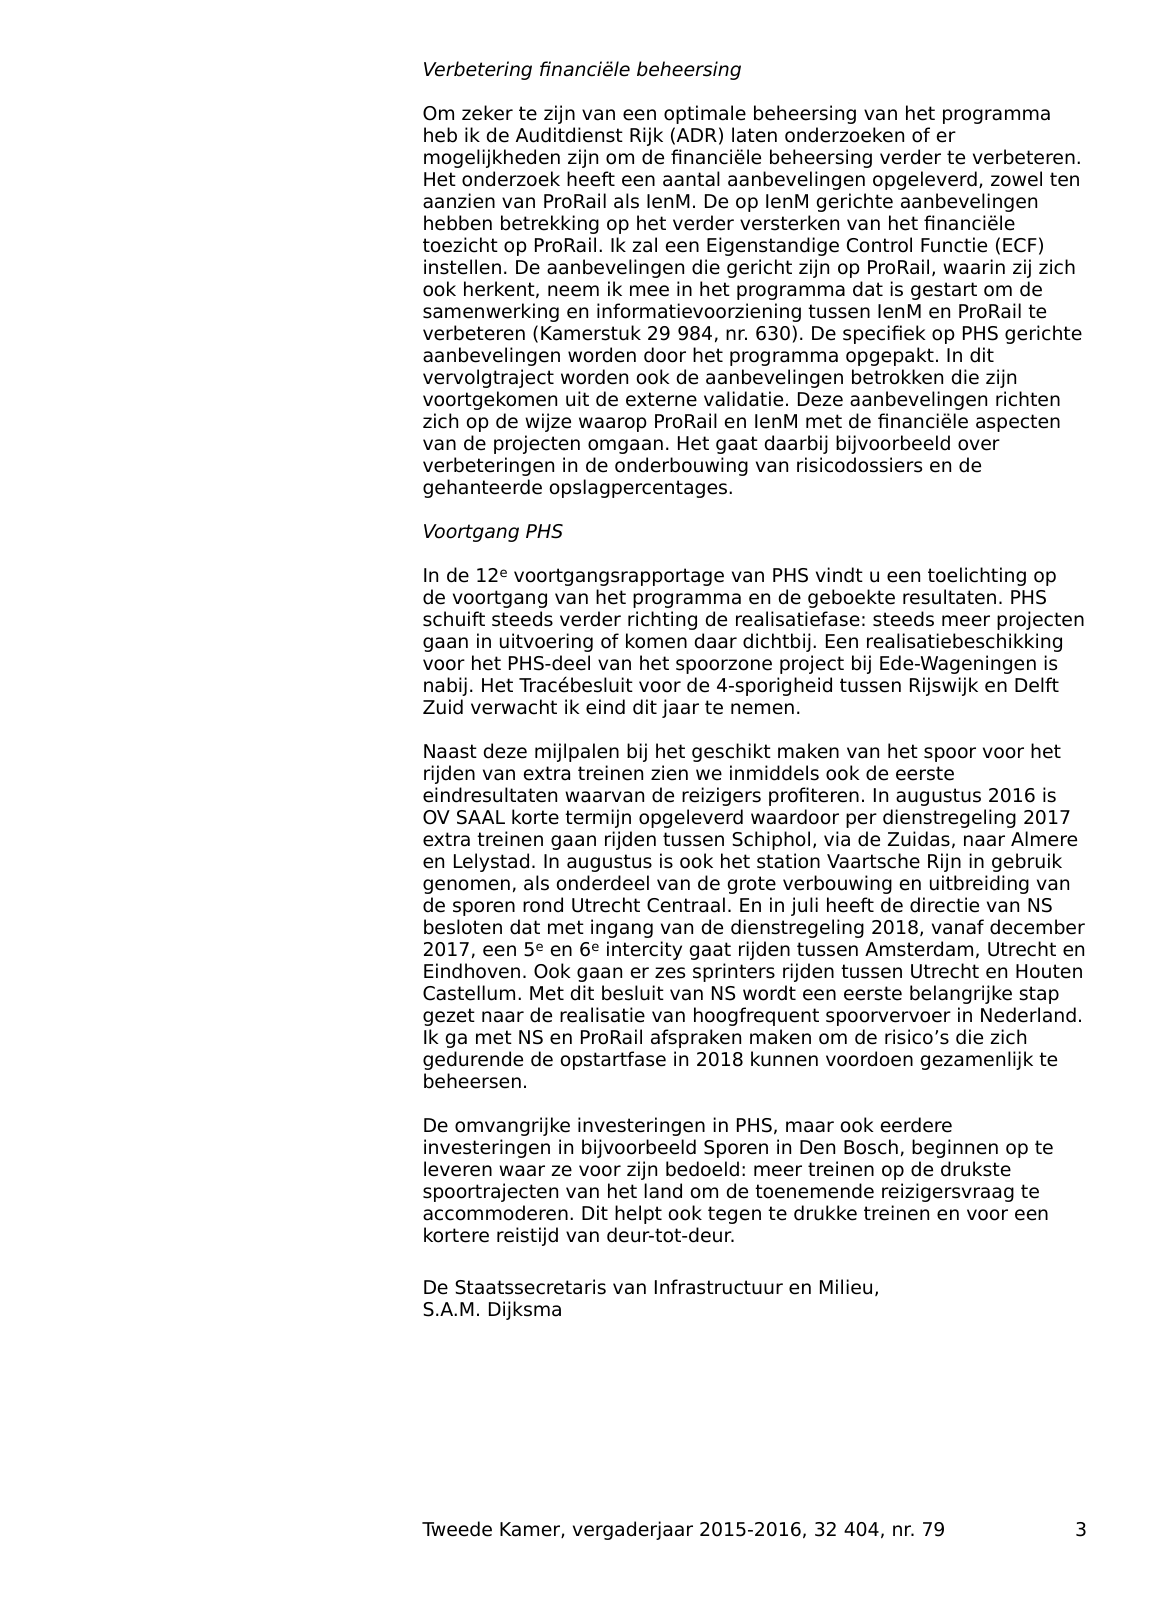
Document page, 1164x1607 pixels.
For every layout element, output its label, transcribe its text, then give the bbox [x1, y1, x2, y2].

text De omvangrijke investeringen in PHS, maar ook eerdere investeringen in bijvoorbeeld Sporen in Den Bosch, beginnen op te leveren waar ze voor zijn bedoeld: meer treinen op de drukste spoortrajecten van het land om de toenemende reizigersvraag te accommoderen. Dit helpt ook tegen te drukke treinen en voor een kortere reistijd van deur-tot-deur. [422, 1115, 1087, 1247]
text In de 12e voortgangsrapportage van PHS vindt u een toelichting op de voortgang van het programma en de geboekte resultaten. PHS schuift steeds verder richting de realisatiefase: steeds meer projecten gaan in uitvoering of komen daar dichtbij. Een realisatiebeschikking voor het PHS-deel van het spoorzone project bij Ede-Wageningen is nabij. Het Tracébesluit voor de 4-sporigheid tussen Rijswijk en Delft Zuid verwacht ik eind dit jaar te nemen. [422, 565, 1087, 719]
subtitle Voortgang PHS [422, 521, 1087, 543]
subtitle Verbetering financiële beheersing [422, 59, 1087, 81]
text Naast deze mijlpalen bij het geschikt maken van het spoor voor het rijden van extra treinen zien we inmiddels ook de eerste eindresultaten waarvan de reizigers profiteren. In augustus 2016 is OV SAAL korte termijn opgeleverd waardoor per dienstregeling 2017 extra treinen gaan rijden tussen Schiphol, via de Zuidas, naar Almere en Lelystad. In augustus is ook het station Vaartsche Rijn in gebruik genomen, als onderdeel van de grote verbouwing en uitbreiding van de sporen rond Utrecht Centraal. En in juli heeft de directie van NS besloten dat met ingang van de dienstregeling 2018, vanaf december 2017, een 5e en 6e intercity gaat rijden tussen Amsterdam, Utrecht en Eindhoven. Ook gaan er zes sprinters rijden tussen Utrecht en Houten Castellum. Met dit besluit van NS wordt een eerste belangrijke stap gezet naar de realisatie van hoogfrequent spoorvervoer in Nederland. Ik ga met NS en ProRail afspraken maken om de risico’s die zich gedurende de opstartfase in 2018 kunnen voordoen gezamenlijk te beheersen. [422, 741, 1087, 1093]
text Om zeker te zijn van een optimale beheersing van het programma heb ik de Auditdienst Rijk (ADR) laten onderzoeken of er mogelijkheden zijn om de financiële beheersing verder te verbeteren. Het onderzoek heeft een aantal aanbevelingen opgeleverd, zowel ten aanzien van ProRail als IenM. De op IenM gerichte aanbevelingen hebben betrekking op het verder versterken van het financiële toezicht op ProRail. Ik zal een Eigenstandige Control Functie (ECF) instellen. De aanbevelingen die gericht zijn op ProRail, waarin zij zich ook herkent, neem ik mee in het programma dat is gestart om de samenwerking en informatievoorziening tussen IenM en ProRail te verbeteren (Kamerstuk 29 984, nr. 630). De specifiek op PHS gerichte aanbevelingen worden door het programma opgepakt. In dit vervolgtraject worden ook de aanbevelingen betrokken die zijn voortgekomen uit de externe validatie. Deze aanbevelingen richten zich op de wijze waarop ProRail en IenM met de financiële aspecten van de projecten omgaan. Het gaat daarbij bijvoorbeeld over verbeteringen in de onderbouwing van risicodossiers en de gehanteerde opslagpercentages. [422, 103, 1087, 499]
text De Staatssecretaris van Infrastructuur en Milieu, S.A.M. Dijksma [422, 1277, 1087, 1321]
